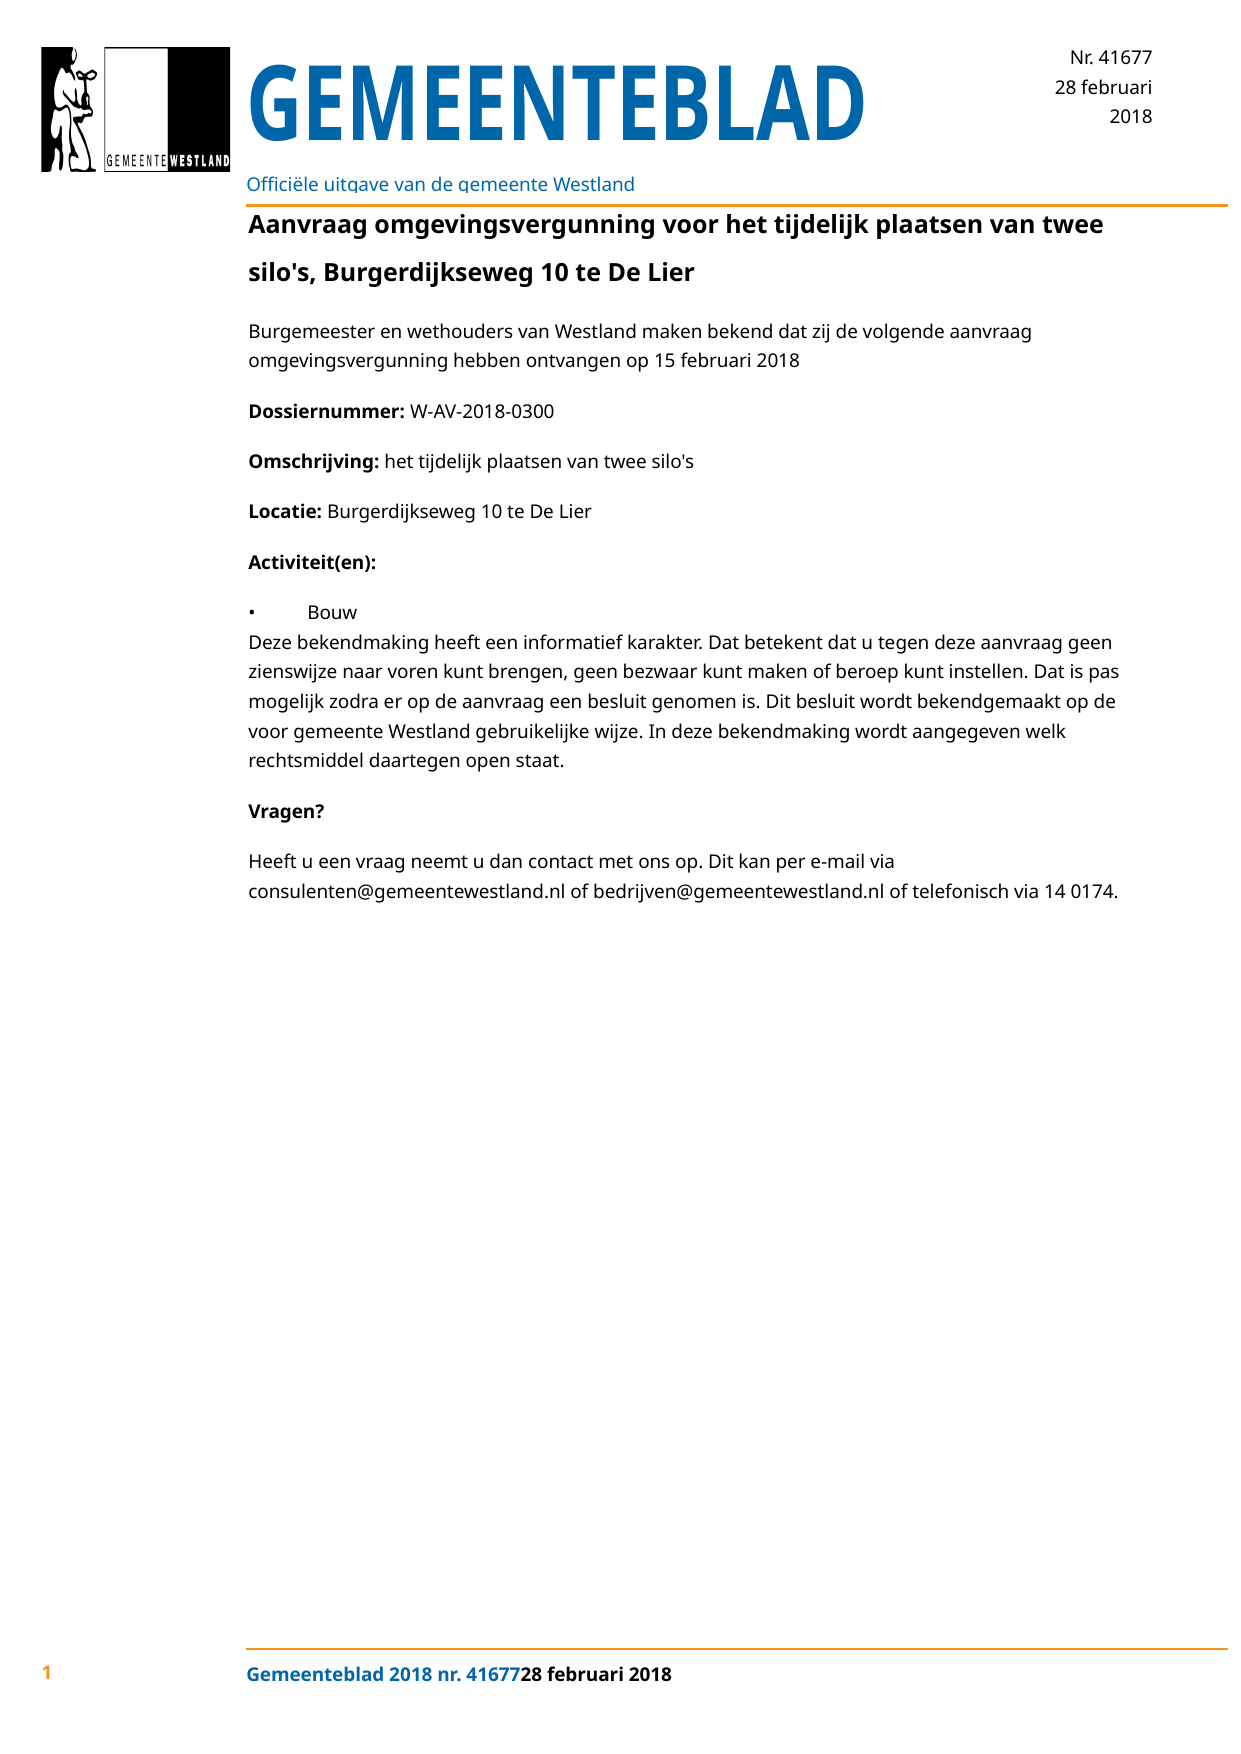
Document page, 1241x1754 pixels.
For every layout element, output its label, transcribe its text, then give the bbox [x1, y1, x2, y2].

text Omschrijving: het tijdelijk plaatsen van twee silo's [248, 448, 1152, 474]
picture [41, 47, 231, 172]
text Heeft u een vraag neemt u dan contact met ons op. Dit kan per e-mail via consulenten@gemeentewestland.nl of bedrijven@gemeentewestland.nl of telefonisch via 14 0174. [248, 848, 1152, 904]
text Activiteit(en): [248, 549, 1152, 575]
text Deze bekendmaking heeft een informatief karakter. Dat betekent dat u tegen deze aanvraag geen zienswijze naar voren kunt brengen, geen bezwaar kunt maken of beroep kunt instellen. Dat is pas mogelijk zodra er op de aanvraag een besluit genomen is. Dit besluit wordt bekendgemaakt op de voor gemeente Westland gebruikelijke wijze. In deze bekendmaking wordt aangegeven welk rechtsmiddel daartegen open staat. [248, 629, 1152, 773]
text Aanvraag omgevingsvergunning voor het tijdelijk plaatsen van twee silo's, Burgerdijkseweg 10 te De Lier [248, 207, 1152, 288]
list Bouw [248, 599, 1152, 625]
text Vragen? [248, 798, 1152, 824]
text Locatie: Burgerdijkseweg 10 te De Lier [248, 499, 1152, 524]
text Dossiernummer: W-AV-2018-0300 [248, 398, 1152, 424]
text Burgemeester en wethouders van Westland maken bekend dat zij de volgende aanvraag omgevingsvergunning hebben ontvangen op 15 februari 2018 [248, 318, 1152, 373]
